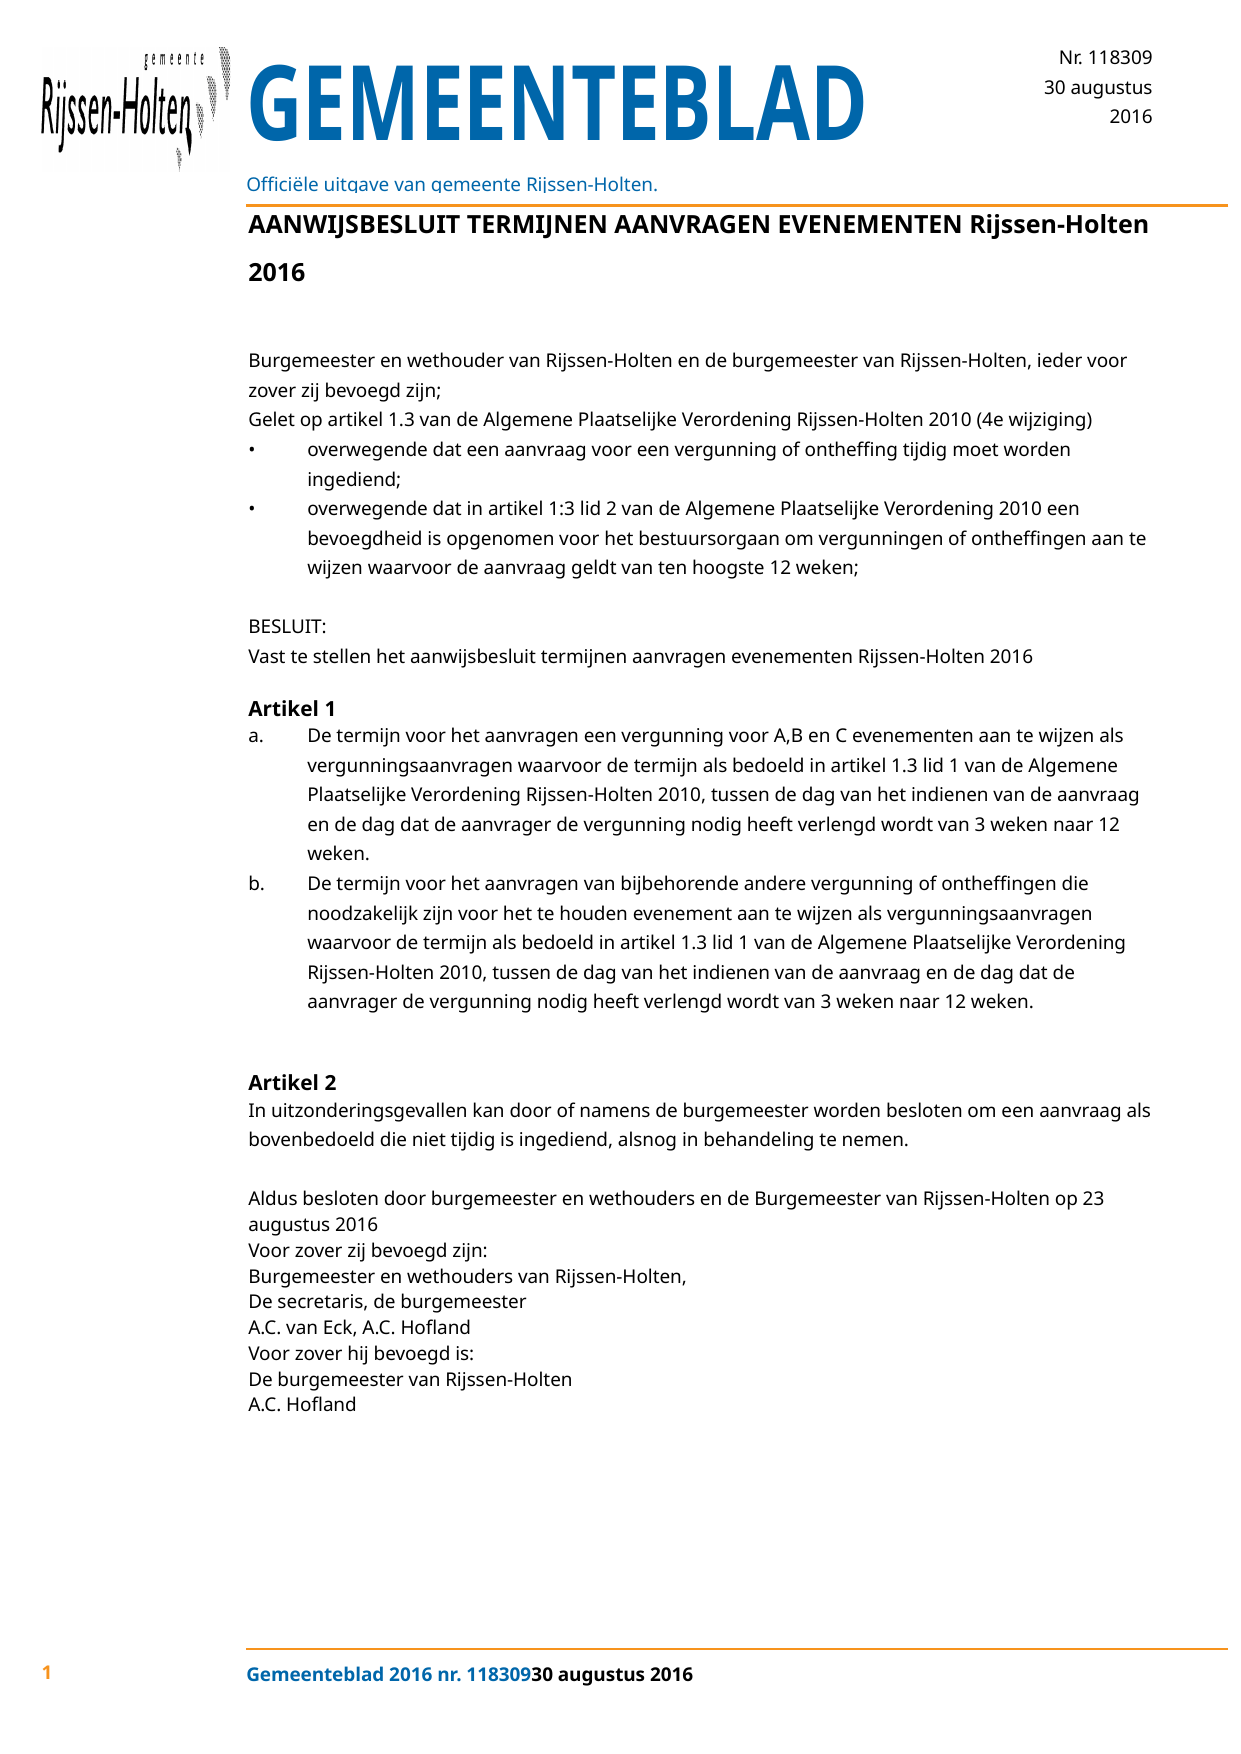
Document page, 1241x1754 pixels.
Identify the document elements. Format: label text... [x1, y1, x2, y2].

text AANWIJSBESLUIT TERMIJNEN AANVRAGEN EVENEMENTEN Rijssen-Holten 2016 [248, 207, 1152, 288]
text Aldus besloten door burgemeester en wethouders en de Burgemeester van Rijssen-Holten op 23 augustus 2016 [248, 1186, 1152, 1237]
list De termijn voor het aanvragen een vergunning voor A,B en C evenementen aan te wijzen als vergunningsaanvragen waarvoor de termijn als bedoeld in artikel 1.3 lid 1 van de Algemene Plaatselijke Verordening Rijssen-Holten 2010, tussen de dag van het indienen van de aanvraag en de dag dat de aanvrager de vergunning nodig heeft verlengd wordt van 3 weken naar 12 weken. [248, 722, 1152, 866]
list overwegende dat een aanvraag voor een vergunning of ontheffing tijdig moet worden ingediend; [248, 436, 1152, 492]
text De burgemeester van Rijssen-Holten [248, 1366, 1152, 1391]
text Voor zover hij bevoegd is: [248, 1340, 1152, 1366]
list overwegende dat in artikel 1:3 lid 2 van de Algemene Plaatselijke Verordening 2010 een bevoegdheid is opgenomen voor het bestuursorgaan om vergunningen of ontheffingen aan te wijzen waarvoor de aanvraag geldt van ten hoogste 12 weken; [248, 495, 1152, 580]
text In uitzonderingsgevallen kan door of namens de burgemeester worden besloten om een aanvraag als bovenbedoeld die niet tijdig is ingediend, alsnog in behandeling te nemen. [248, 1097, 1152, 1152]
text De secretaris, de burgemeester [248, 1288, 1152, 1314]
text Burgemeester en wethouders van Rijssen-Holten, [248, 1263, 1152, 1288]
text Voor zover zij bevoegd zijn: [248, 1237, 1152, 1263]
text Artikel 1 [248, 694, 1152, 722]
text Burgemeester en wethouder van Rijssen-Holten en de burgemeester van Rijssen-Holten, ieder voor zover zij bevoegd zijn; [248, 347, 1152, 403]
picture [41, 47, 231, 172]
text A.C. van Eck, A.C. Hofland [248, 1314, 1152, 1340]
list De termijn voor het aanvragen van bijbehorende andere vergunning of ontheffingen die noodzakelijk zijn voor het te houden evenement aan te wijzen als vergunningsaanvragen waarvoor de termijn als bedoeld in artikel 1.3 lid 1 van de Algemene Plaatselijke Verordening Rijssen-Holten 2010, tussen de dag van het indienen van de aanvraag en de dag dat de aanvrager de vergunning nodig heeft verlengd wordt van 3 weken naar 12 weken. [248, 870, 1152, 1014]
text A.C. Hofland [248, 1391, 1152, 1417]
text BESLUIT: [248, 614, 1152, 639]
text Artikel 2 [248, 1068, 1152, 1097]
text Vast te stellen het aanwijsbesluit termijnen aanvragen evenementen Rijssen-Holten 2016 [248, 643, 1152, 669]
text Gelet op artikel 1.3 van de Algemene Plaatselijke Verordening Rijssen-Holten 2010 (4e wijziging) [248, 407, 1152, 432]
